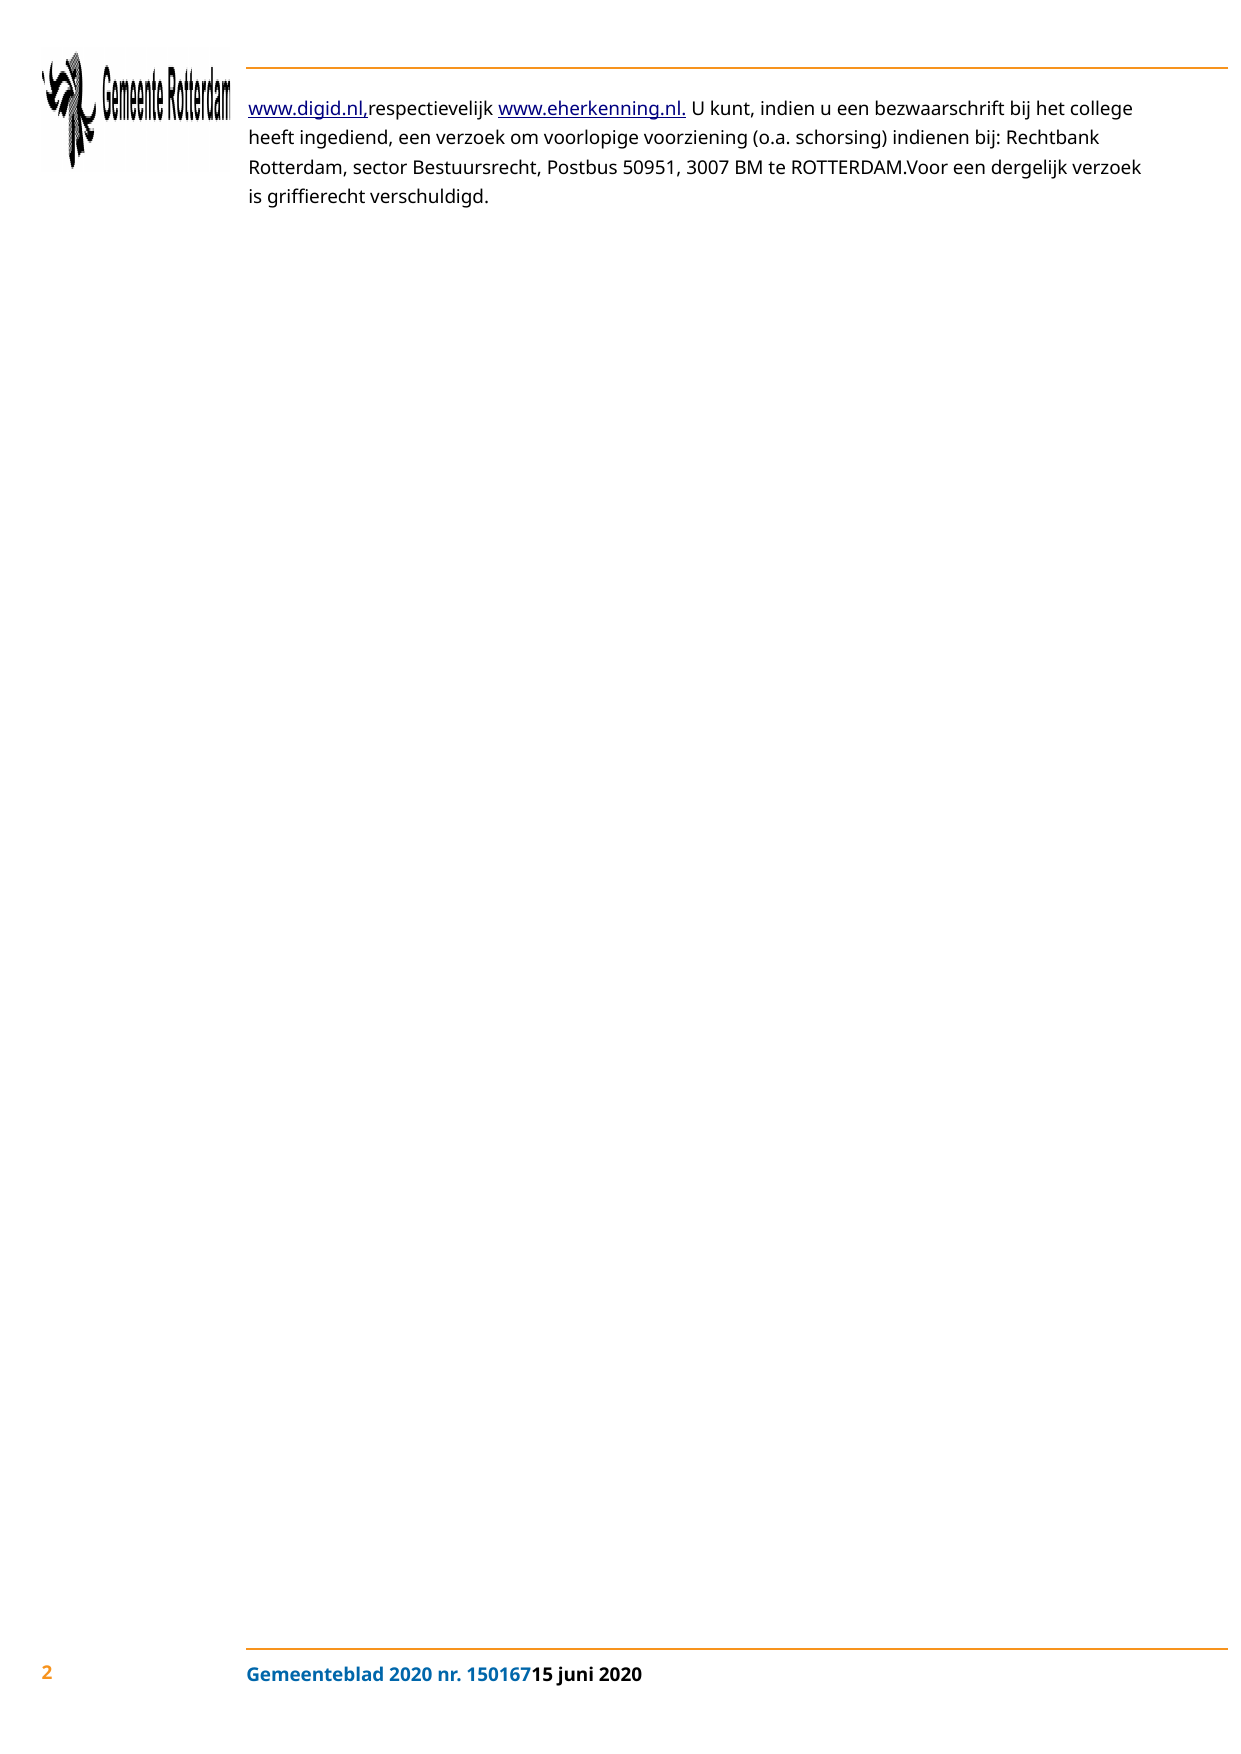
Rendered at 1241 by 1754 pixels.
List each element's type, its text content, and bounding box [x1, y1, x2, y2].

text www.digid.nl,respectievelijk www.eherkenning.nl. U kunt, indien u een bezwaarschrift bij het college heeft ingediend, een verzoek om voorlopige voorziening (o.a. schorsing) indienen bij: Rechtbank Rotterdam, sector Bestuursrecht, Postbus 50951, 3007 BM te ROTTERDAM.Voor een dergelijk verzoek is griffierecht verschuldigd. [248, 95, 1152, 209]
picture [41, 47, 231, 172]
